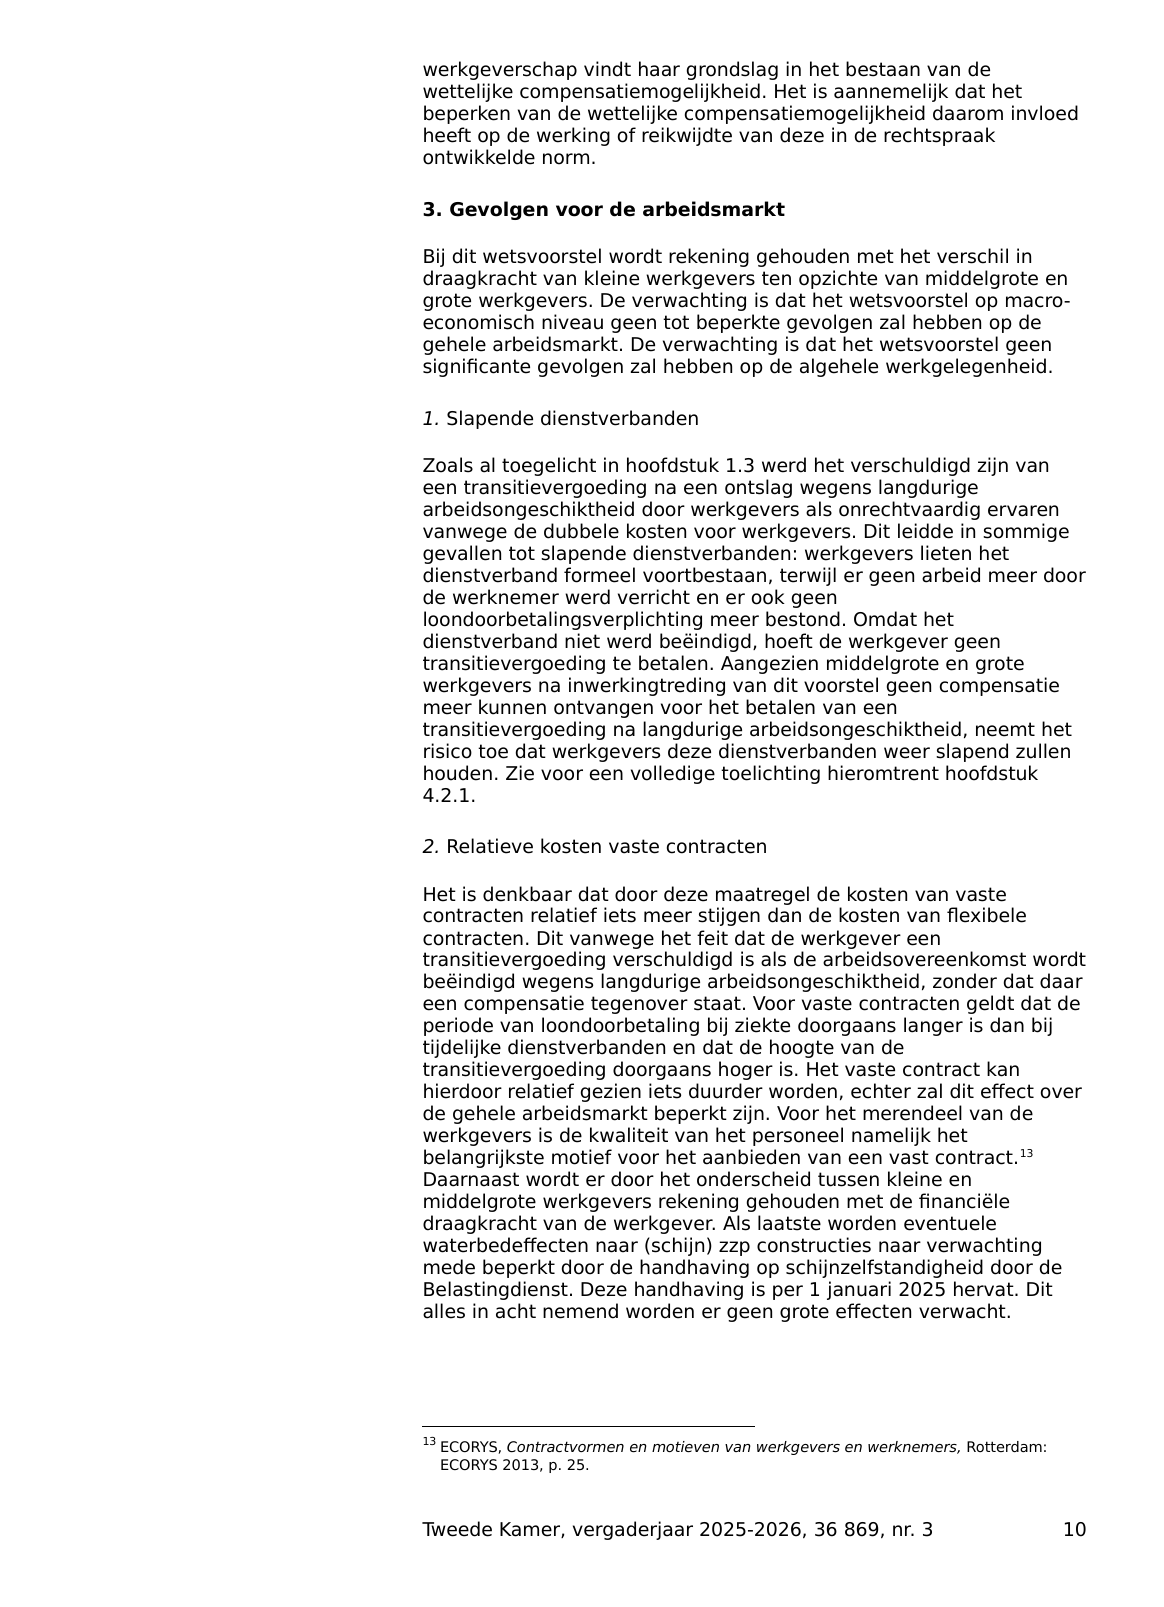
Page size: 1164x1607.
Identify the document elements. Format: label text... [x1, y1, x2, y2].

text Zoals al toegelicht in hoofdstuk 1.3 werd het verschuldigd zijn van een transitievergoeding na een ontslag wegens langdurige arbeidsongeschiktheid door werkgevers als onrechtvaardig ervaren vanwege de dubbele kosten voor werkgevers. Dit leidde in sommige gevallen tot slapende dienstverbanden: werkgevers lieten het dienstverband formeel voortbestaan, terwijl er geen arbeid meer door de werknemer werd verricht en er ook geen loondoorbetalingsverplichting meer bestond. Omdat het dienstverband niet werd beëindigd, hoeft de werkgever geen transitievergoeding te betalen. Aangezien middelgrote en grote werkgevers na inwerkingtreding van dit voorstel geen compensatie meer kunnen ontvangen voor het betalen van een transitievergoeding na langdurige arbeidsongeschiktheid, neemt het risico toe dat werkgevers deze dienstverbanden weer slapend zullen houden. Zie voor een volledige toelichting hieromtrent hoofdstuk 4.2.1. [422, 455, 1087, 806]
text Bij dit wetsvoorstel wordt rekening gehouden met het verschil in draagkracht van kleine werkgevers ten opzichte van middelgrote en grote werkgevers. De verwachting is dat het wetsvoorstel op macro-economisch niveau geen tot beperkte gevolgen zal hebben op de gehele arbeidsmarkt. De verwachting is dat het wetsvoorstel geen significante gevolgen zal hebben op de algehele werkgelegenheid. [422, 246, 1087, 378]
subtitle 2. Relatieve kosten vaste contracten [422, 836, 1087, 858]
subtitle 1. Slapende dienstverbanden [422, 408, 1087, 430]
subtitle 3. Gevolgen voor de arbeidsmarkt [422, 199, 1087, 221]
text Het is denkbaar dat door deze maatregel de kosten van vaste contracten relatief iets meer stijgen dan de kosten van flexibele contracten. Dit vanwege het feit dat de werkgever een transitievergoeding verschuldigd is als de arbeidsovereenkomst wordt beëindigd wegens langdurige arbeidsongeschiktheid, zonder dat daar een compensatie tegenover staat. Voor vaste contracten geldt dat de periode van loondoorbetaling bij ziekte doorgaans langer is dan bij tijdelijke dienstverbanden en dat de hoogte van de transitievergoeding doorgaans hoger is. Het vaste contract kan hierdoor relatief gezien iets duurder worden, echter zal dit effect over de gehele arbeidsmarkt beperkt zijn. Voor het merendeel van de werkgevers is de kwaliteit van het personeel namelijk het belangrijkste motief voor het aanbieden van een vast contract. Daarnaast wordt er door het onderscheid tussen kleine en middelgrote werkgevers rekening gehouden met de financiële draagkracht van de werkgever. Als laatste worden eventuele waterbedeffecten naar (schijn) zzp constructies naar verwachting mede beperkt door de handhaving op schijnzelfstandigheid door de Belastingdienst. Deze handhaving is per 1 januari 2025 hervat. Dit alles in acht nemend worden er geen grote effecten verwacht. [422, 883, 1087, 1323]
text werkgeverschap vindt haar grondslag in het bestaan van de wettelijke compensatiemogelijkheid. Het is aannemelijk dat het beperken van de wettelijke compensatiemogelijkheid daarom invloed heeft op de werking of reikwijdte van deze in de rechtspraak ontwikkelde norm. [422, 59, 1087, 169]
text ECORYS, Contractvormen en motieven van werkgevers en werknemers, Rotterdam: ECORYS 2013, p. 25. [422, 1435, 1087, 1474]
